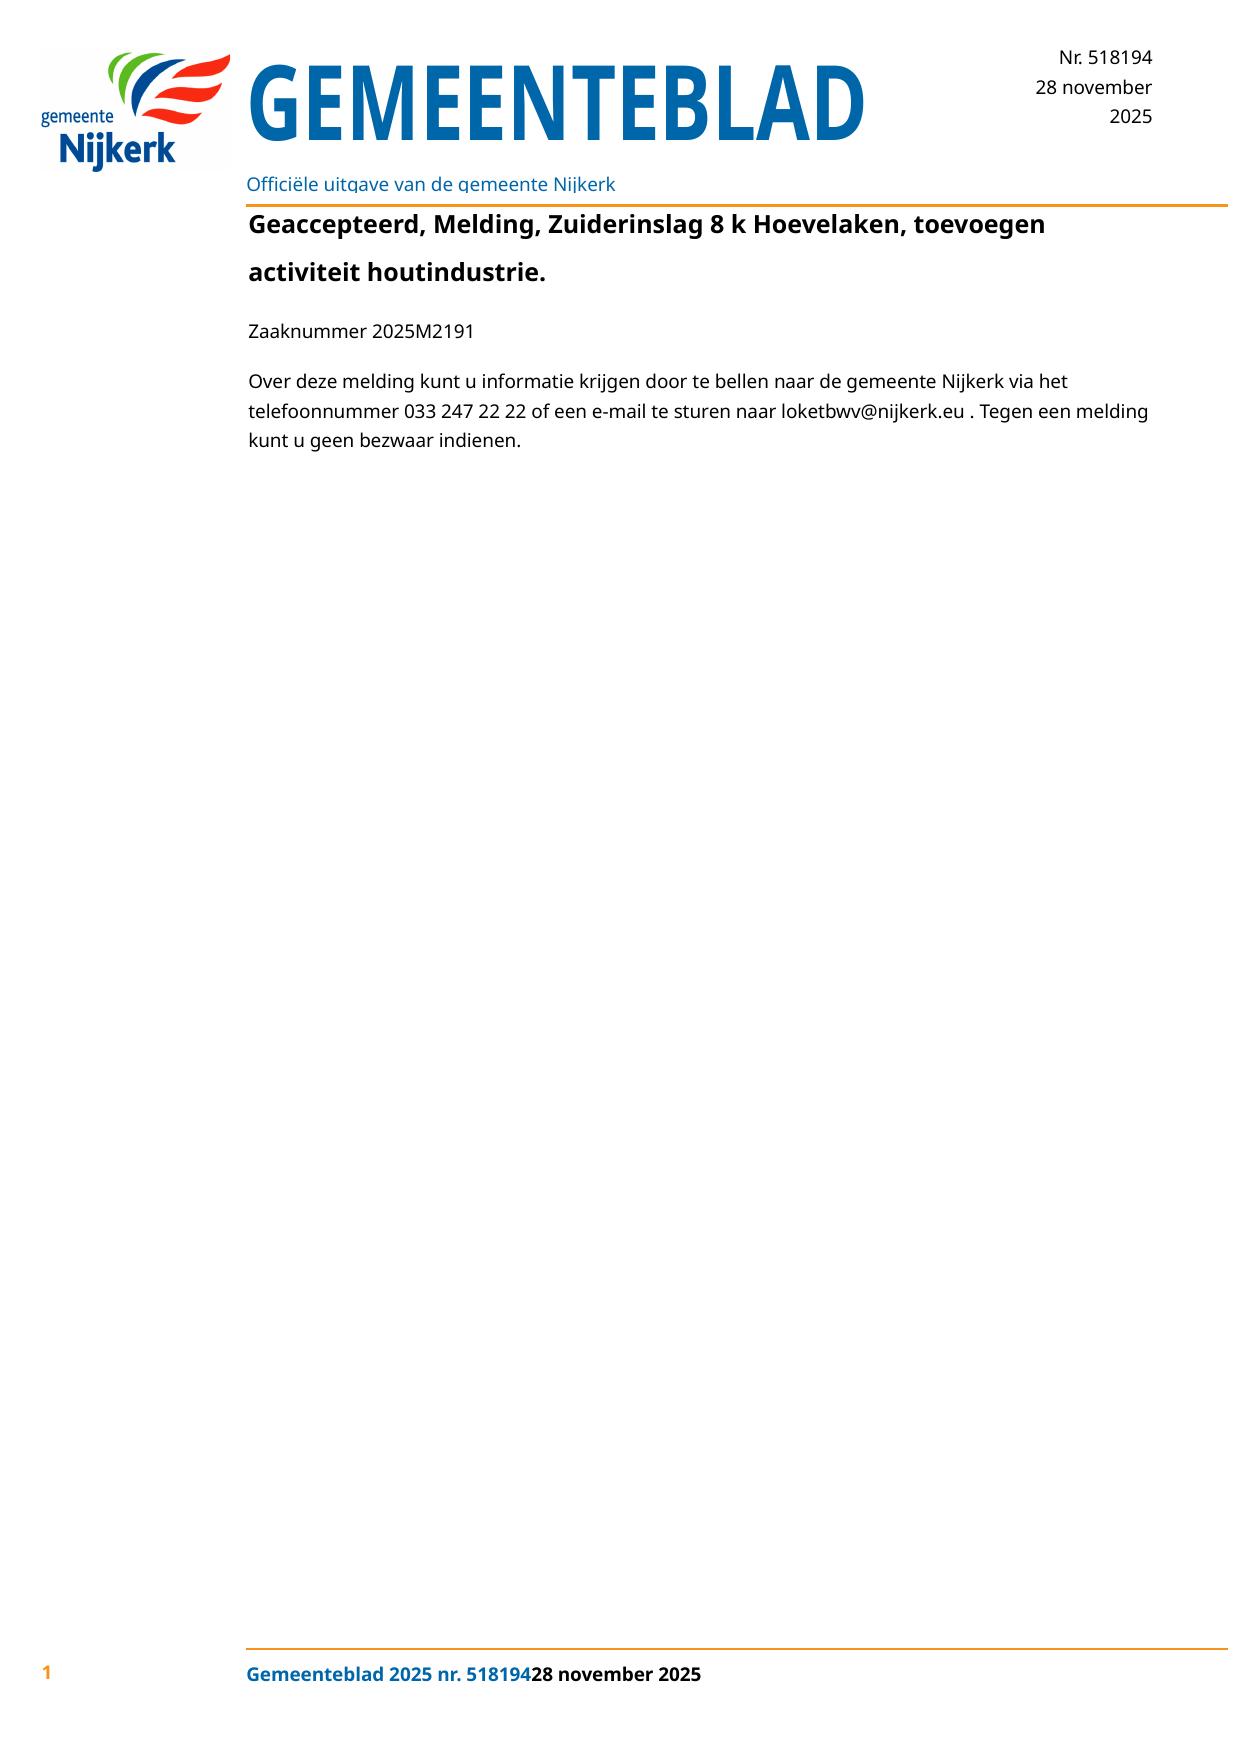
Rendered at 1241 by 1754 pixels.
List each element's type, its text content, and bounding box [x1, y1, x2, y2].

text Geaccepteerd, Melding, Zuiderinslag 8 k Hoevelaken, toevoegen activiteit houtindustrie. [248, 207, 1152, 288]
text Over deze melding kunt u informatie krijgen door te bellen naar de gemeente Nijkerk via het telefoonnummer 033 247 22 22 of een e-mail te sturen naar loketbwv@nijkerk.eu . Tegen een melding kunt u geen bezwaar indienen. [248, 368, 1152, 453]
picture [41, 47, 231, 172]
text Zaaknummer 2025M2191 [248, 318, 1152, 344]
